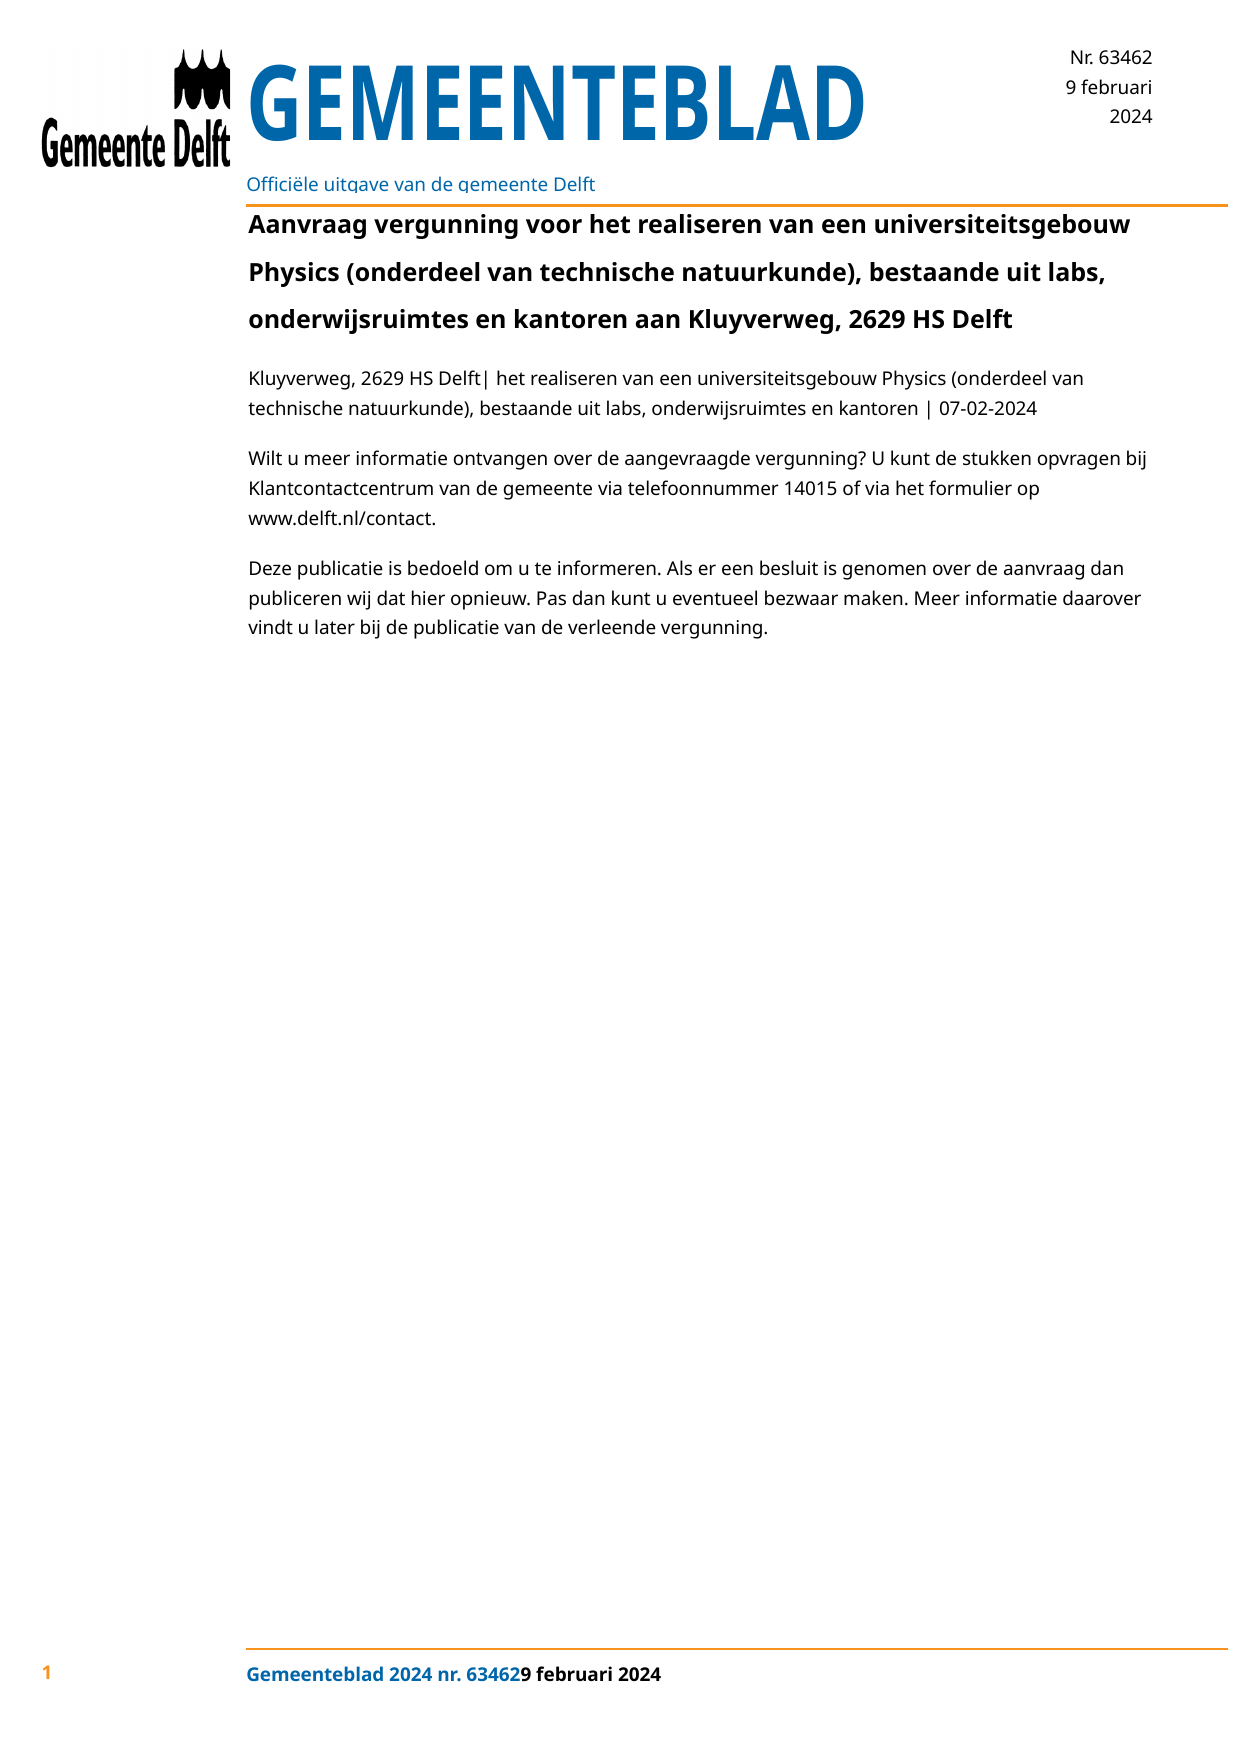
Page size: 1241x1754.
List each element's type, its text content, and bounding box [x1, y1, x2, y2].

text Wilt u meer informatie ontvangen over de aangevraagde vergunning? U kunt de stukken opvragen bij Klantcontactcentrum van de gemeente via telefoonnummer 14015 of via het formulier op www.delft.nl/contact. [248, 446, 1152, 530]
picture [41, 47, 231, 172]
text Aanvraag vergunning voor het realiseren van een universiteitsgebouw Physics (onderdeel van technische natuurkunde), bestaande uit labs, onderwijsruimtes en kantoren aan Kluyverweg, 2629 HS Delft [248, 207, 1152, 336]
text Deze publicatie is bedoeld om u te informeren. Als er een besluit is genomen over de aanvraag dan publiceren wij dat hier opnieuw. Pas dan kunt u eventueel bezwaar maken. Meer informatie daarover vindt u later bij de publicatie van de verleende vergunning. [248, 555, 1152, 640]
text Kluyverweg, 2629 HS Delft| het realiseren van een universiteitsgebouw Physics (onderdeel van technische natuurkunde), bestaande uit labs, onderwijsruimtes en kantoren | 07-02-2024 [248, 366, 1152, 421]
